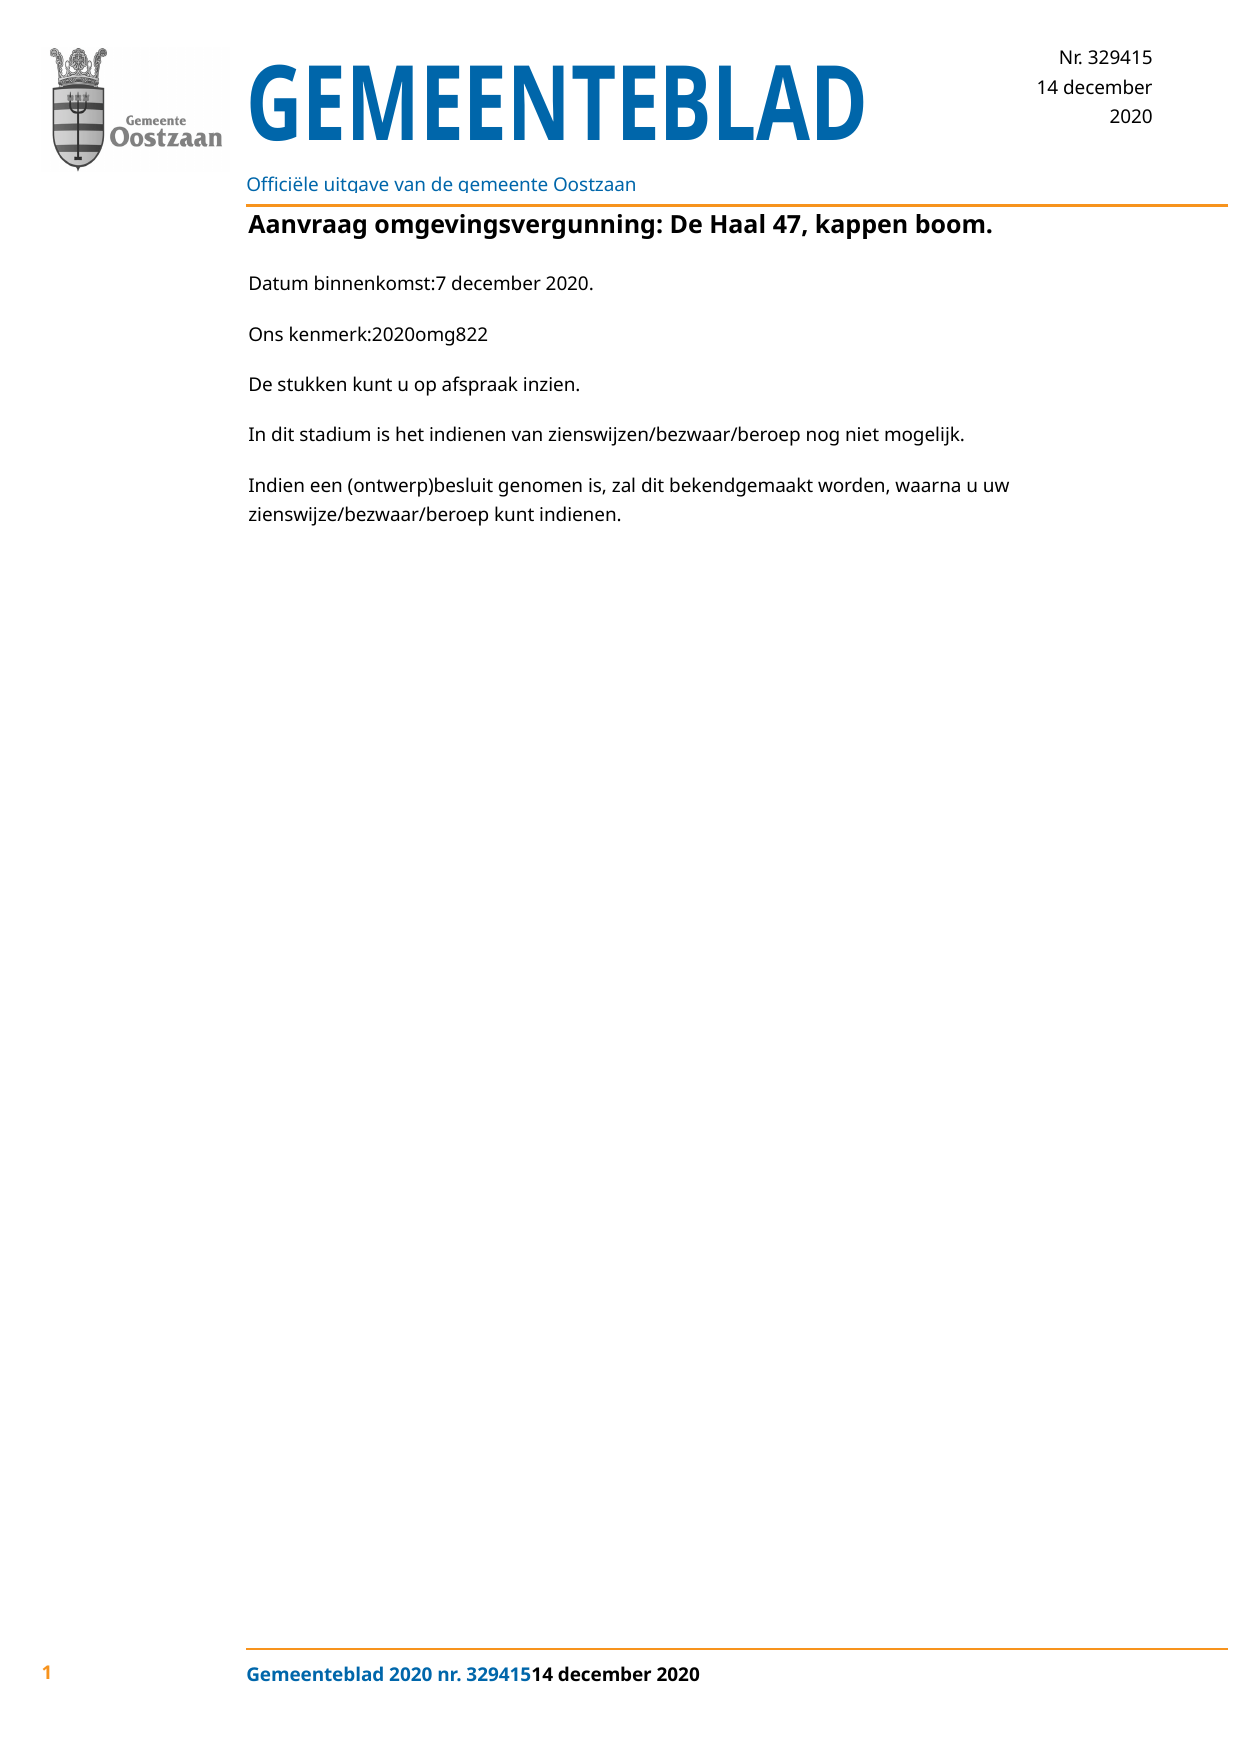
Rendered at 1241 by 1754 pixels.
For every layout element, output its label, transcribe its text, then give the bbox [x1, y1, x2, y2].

text Datum binnenkomst:7 december 2020. [248, 270, 1152, 296]
text In dit stadium is het indienen van zienswijzen/bezwaar/beroep nog niet mogelijk. [248, 422, 1152, 447]
text De stukken kunt u op afspraak inzien. [248, 371, 1152, 397]
text Aanvraag omgevingsvergunning: De Haal 47, kappen boom. [248, 207, 1152, 241]
text Ons kenmerk:2020omg822 [248, 321, 1152, 346]
text Indien een (ontwerp)besluit genomen is, zal dit bekendgemaakt worden, waarna u uw zienswijze/bezwaar/beroep kunt indienen. [248, 472, 1152, 527]
picture [41, 47, 231, 172]
